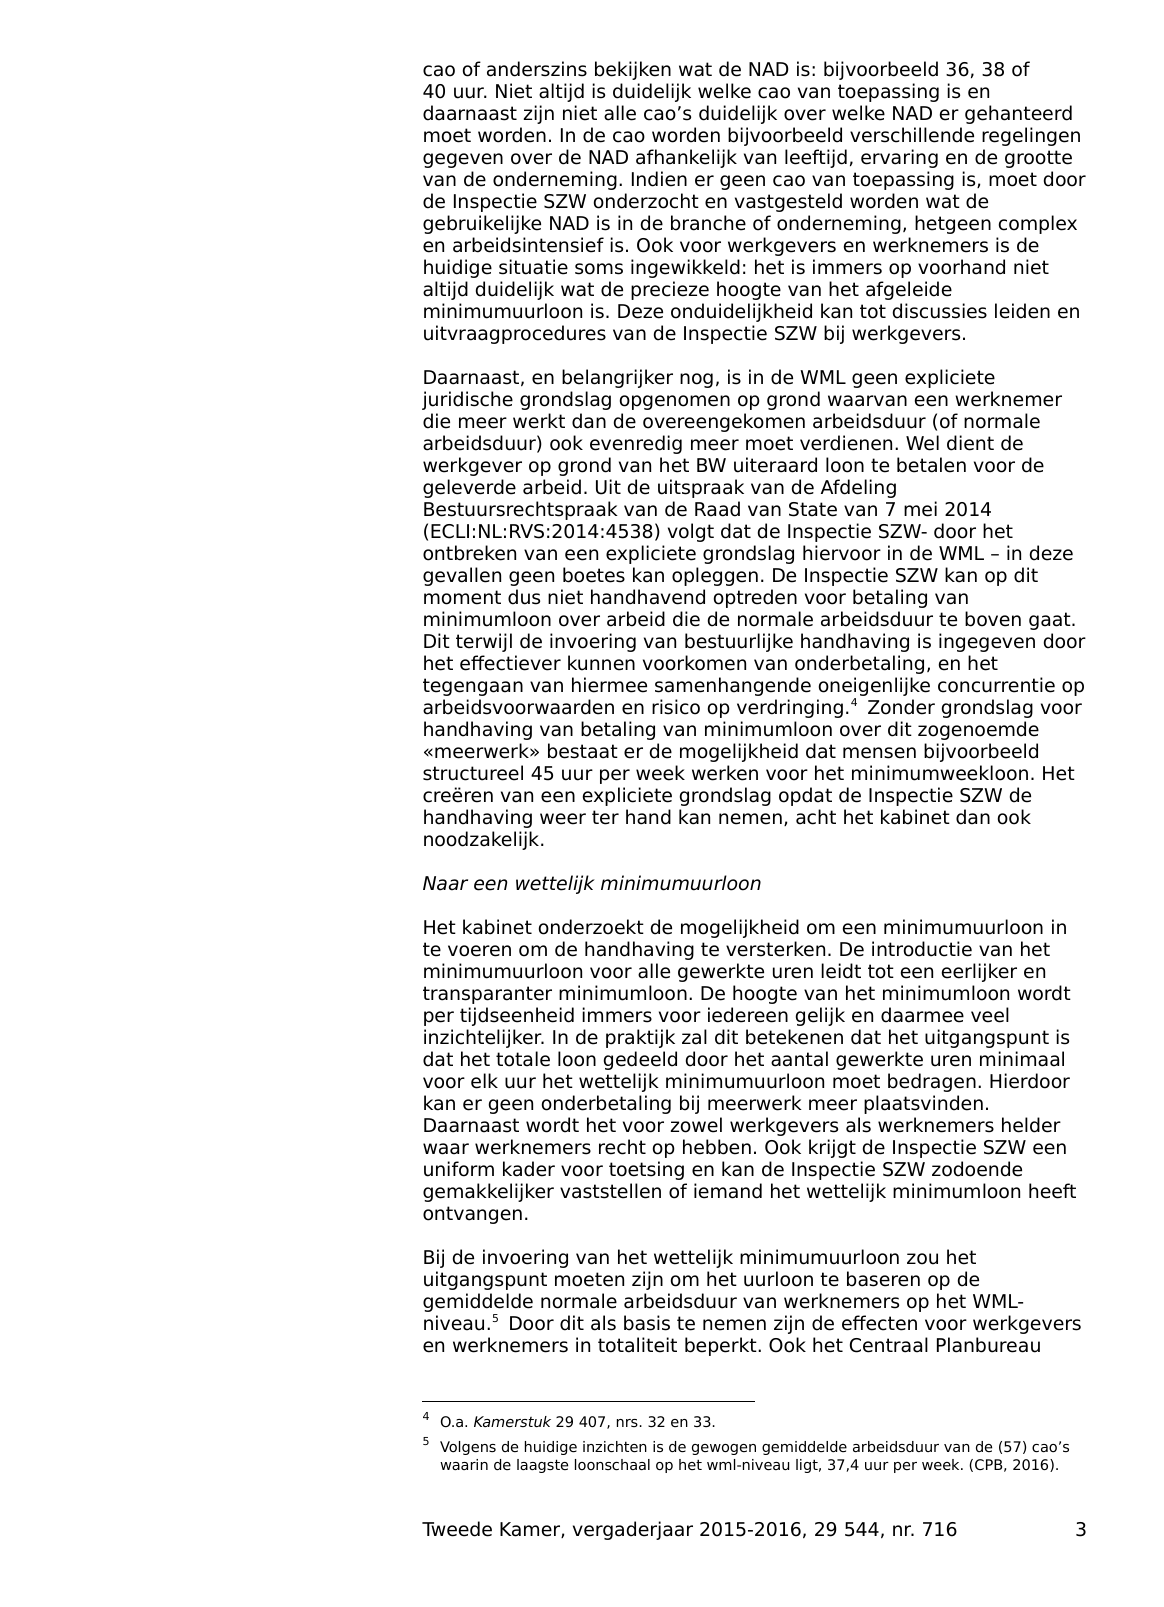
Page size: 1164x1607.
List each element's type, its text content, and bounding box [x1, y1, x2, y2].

text Volgens de huidige inzichten is de gewogen gemiddelde arbeidsduur van de (57) cao’s waarin de laagste loonschaal op het wml-niveau ligt, 37,4 uur per week. (CPB, 2016). [422, 1435, 1087, 1474]
text Daarnaast, en belangrijker nog, is in de WML geen expliciete juridische grondslag opgenomen op grond waarvan een werknemer die meer werkt dan de overeengekomen arbeidsduur (of normale arbeidsduur) ook evenredig meer moet verdienen. Wel dient de werkgever op grond van het BW uiteraard loon te betalen voor de geleverde arbeid. Uit de uitspraak van de Afdeling Bestuursrechtspraak van de Raad van State van 7 mei 2014 (ECLI:NL:RVS:2014:4538) volgt dat de Inspectie SZW- door het ontbreken van een expliciete grondslag hiervoor in de WML – in deze gevallen geen boetes kan opleggen. De Inspectie SZW kan op dit moment dus niet handhavend optreden voor betaling van minimumloon over arbeid die de normale arbeidsduur te boven gaat. Dit terwijl de invoering van bestuurlijke handhaving is ingegeven door het effectiever kunnen voorkomen van onderbetaling, en het tegengaan van hiermee samenhangende oneigenlijke concurrentie op arbeidsvoorwaarden en risico op verdringing. Zonder grondslag voor handhaving van betaling van minimumloon over dit zogenoemde «meerwerk» bestaat er de mogelijkheid dat mensen bijvoorbeeld structureel 45 uur per week werken voor het minimumweekloon. Het creëren van een expliciete grondslag opdat de Inspectie SZW de handhaving weer ter hand kan nemen, acht het kabinet dan ook noodzakelijk. [422, 367, 1087, 851]
text cao of anderszins bekijken wat de NAD is: bijvoorbeeld 36, 38 of 40 uur. Niet altijd is duidelijk welke cao van toepassing is en daarnaast zijn niet alle cao’s duidelijk over welke NAD er gehanteerd moet worden. In de cao worden bijvoorbeeld verschillende regelingen gegeven over de NAD afhankelijk van leeftijd, ervaring en de grootte van de onderneming. Indien er geen cao van toepassing is, moet door de Inspectie SZW onderzocht en vastgesteld worden wat de gebruikelijke NAD is in de branche of onderneming, hetgeen complex en arbeidsintensief is. Ook voor werkgevers en werknemers is de huidige situatie soms ingewikkeld: het is immers op voorhand niet altijd duidelijk wat de precieze hoogte van het afgeleide minimumuurloon is. Deze onduidelijkheid kan tot discussies leiden en uitvraagprocedures van de Inspectie SZW bij werkgevers. [422, 59, 1087, 345]
text Bij de invoering van het wettelijk minimumuurloon zou het uitgangspunt moeten zijn om het uurloon te baseren op de gemiddelde normale arbeidsduur van werknemers op het WML-niveau. Door dit als basis te nemen zijn de effecten voor werkgevers en werknemers in totaliteit beperkt. Ook het Centraal Planbureau [422, 1247, 1087, 1357]
text Het kabinet onderzoekt de mogelijkheid om een minimumuurloon in te voeren om de handhaving te versterken. De introductie van het minimumuurloon voor alle gewerkte uren leidt tot een eerlijker en transparanter minimumloon. De hoogte van het minimumloon wordt per tijdseenheid immers voor iedereen gelijk en daarmee veel inzichtelijker. In de praktijk zal dit betekenen dat het uitgangspunt is dat het totale loon gedeeld door het aantal gewerkte uren minimaal voor elk uur het wettelijk minimumuurloon moet bedragen. Hierdoor kan er geen onderbetaling bij meerwerk meer plaatsvinden. Daarnaast wordt het voor zowel werkgevers als werknemers helder waar werknemers recht op hebben. Ook krijgt de Inspectie SZW een uniform kader voor toetsing en kan de Inspectie SZW zodoende gemakkelijker vaststellen of iemand het wettelijk minimumloon heeft ontvangen. [422, 917, 1087, 1224]
subtitle Naar een wettelijk minimumuurloon [422, 873, 1087, 895]
text O.a. Kamerstuk 29 407, nrs. 32 en 33. [422, 1410, 1087, 1432]
